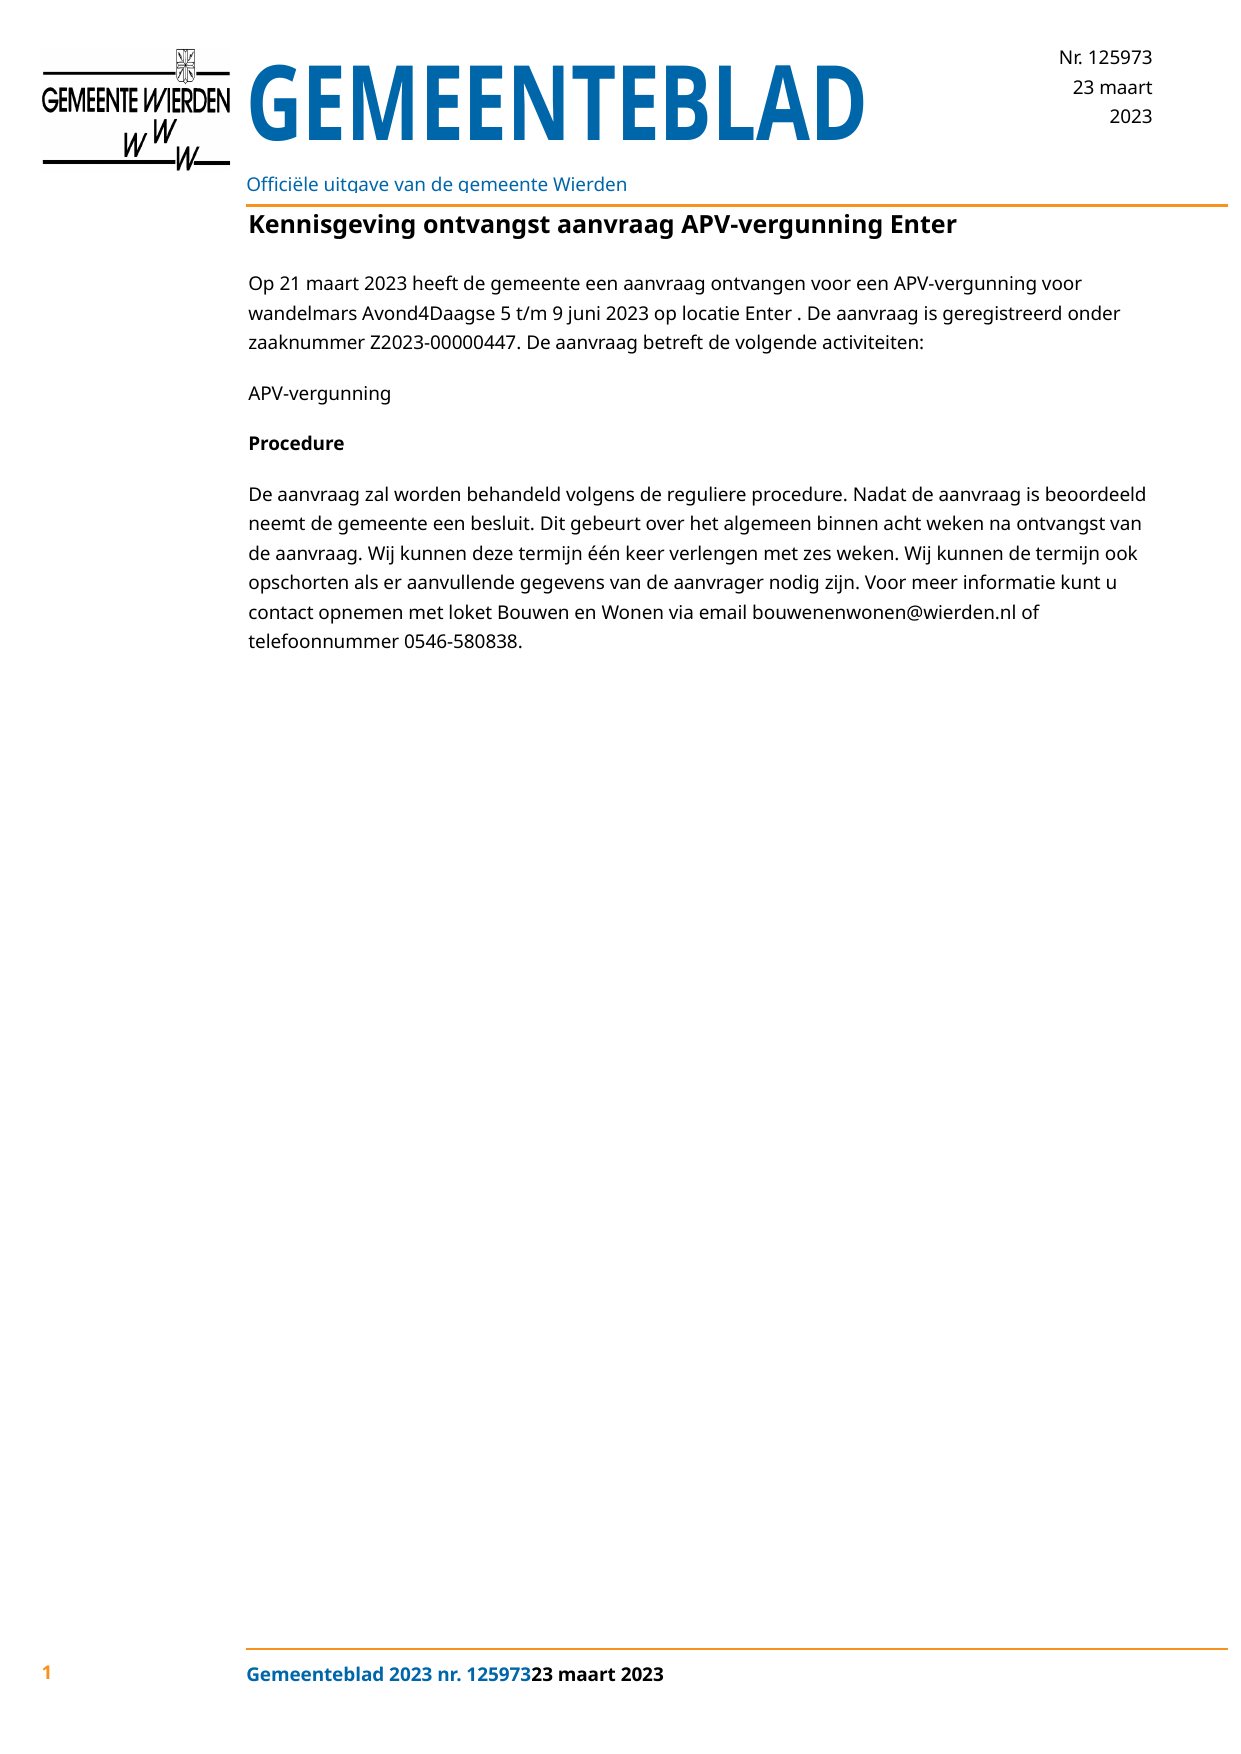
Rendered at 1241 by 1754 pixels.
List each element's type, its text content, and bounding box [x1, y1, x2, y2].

picture [41, 47, 231, 172]
text Kennisgeving ontvangst aanvraag APV-vergunning Enter [248, 207, 1152, 241]
text Op 21 maart 2023 heeft de gemeente een aanvraag ontvangen voor een APV-vergunning voor wandelmars Avond4Daagse 5 t/m 9 juni 2023 op locatie Enter . De aanvraag is geregistreerd onder zaaknummer Z2023-00000447. De aanvraag betreft de volgende activiteiten: [248, 270, 1152, 355]
text Procedure [248, 430, 1152, 456]
text De aanvraag zal worden behandeld volgens de reguliere procedure. Nadat de aanvraag is beoordeeld neemt de gemeente een besluit. Dit gebeurt over het algemeen binnen acht weken na ontvangst van de aanvraag. Wij kunnen deze termijn één keer verlengen met zes weken. Wij kunnen de termijn ook opschorten als er aanvullende gegevens van de aanvrager nodig zijn. Voor meer informatie kunt u contact opnemen met loket Bouwen en Wonen via email bouwenenwonen@wierden.nl of telefoonnummer 0546-580838. [248, 481, 1152, 654]
text APV-vergunning [248, 380, 1152, 406]
